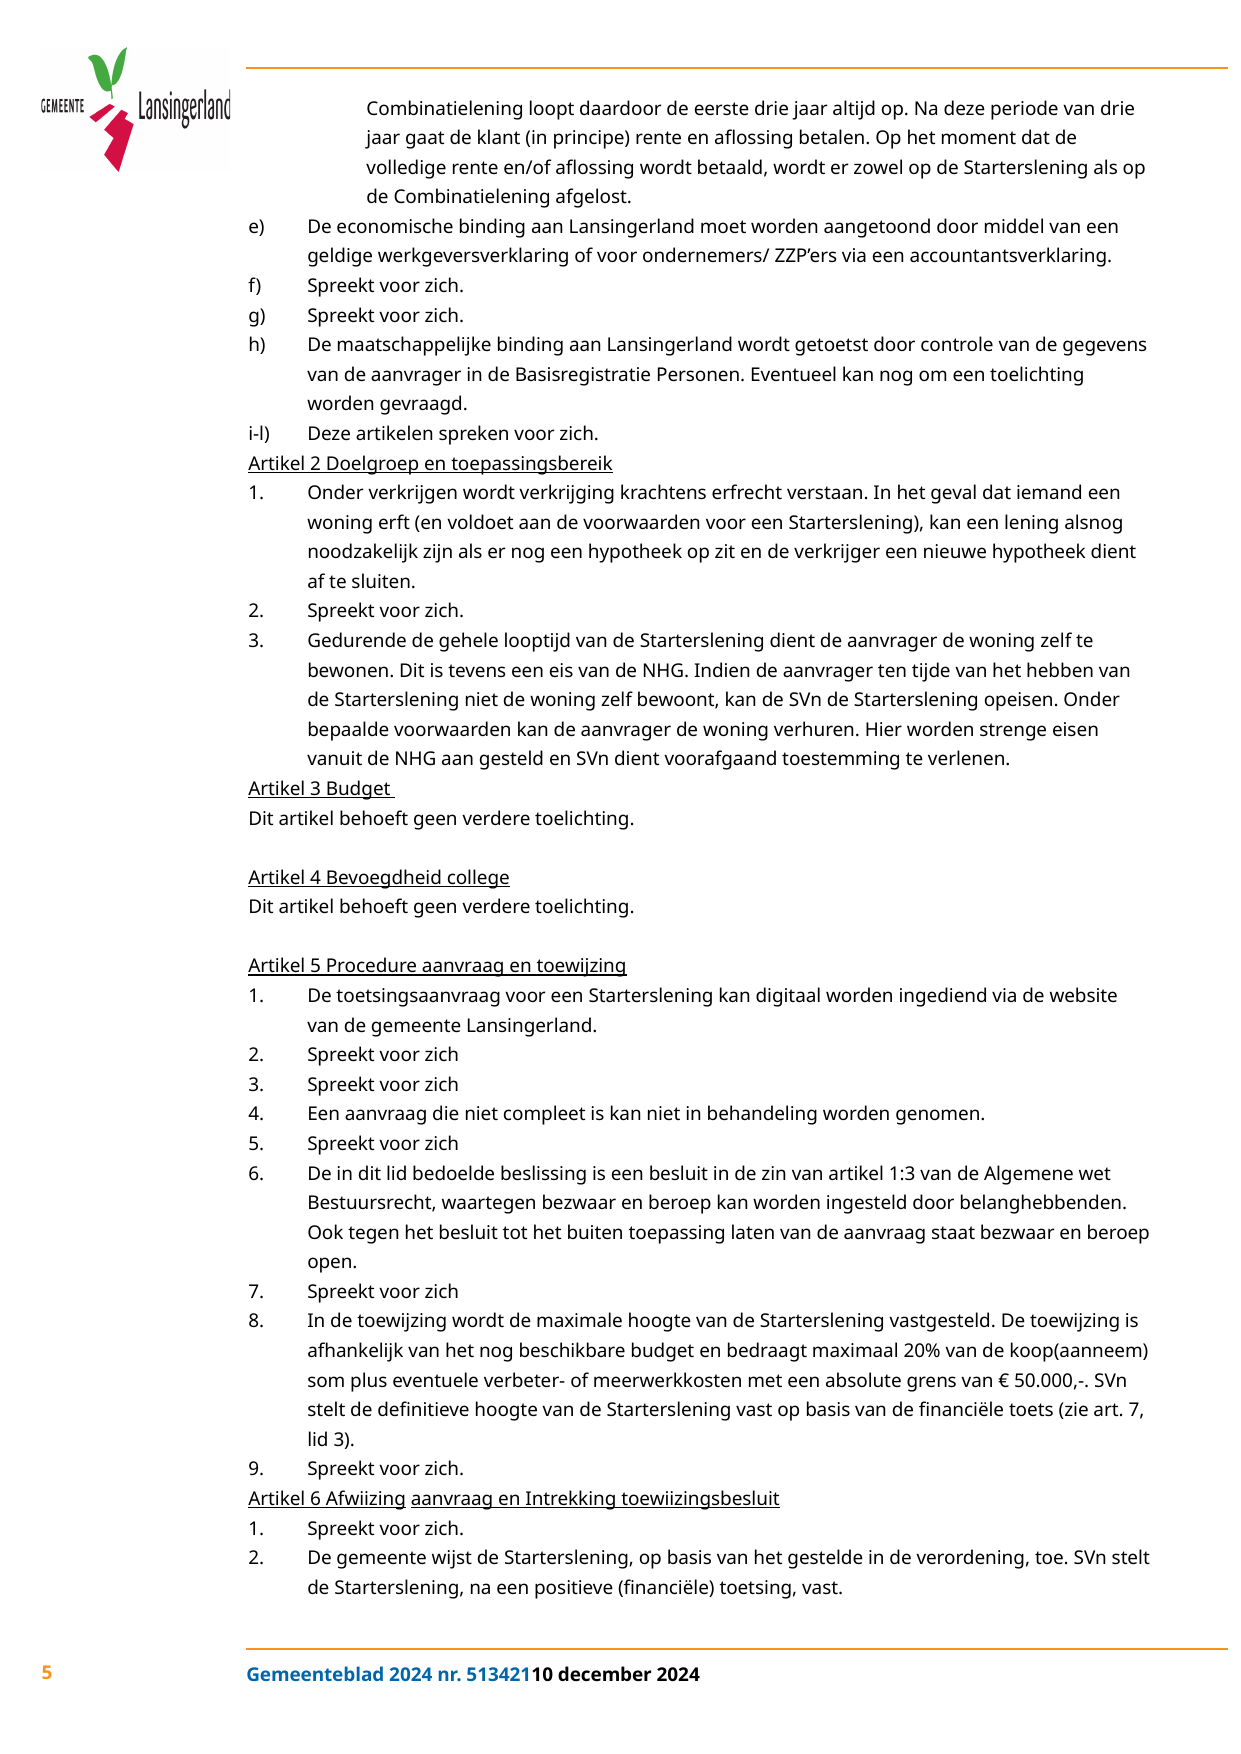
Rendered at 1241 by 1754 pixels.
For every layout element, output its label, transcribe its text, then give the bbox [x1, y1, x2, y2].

list Onder verkrijgen wordt verkrijging krachtens erfrecht verstaan. In het geval dat iemand een woning erft (en voldoet aan de voorwaarden voor een Starterslening), kan een lening alsnog noodzakelijk zijn als er nog een hypotheek op zit en de verkrijger een nieuwe hypotheek dient af te sluiten. [248, 479, 1152, 594]
picture [41, 47, 231, 172]
list Spreekt voor zich [248, 1041, 1152, 1067]
list Spreekt voor zich. [248, 1515, 1152, 1541]
list In de toewijzing wordt de maximale hoogte van de Starterslening vastgesteld. De toewijzing is afhankelijk van het nog beschikbare budget en bedraagt maximaal 20% van de koop(aanneem) som plus eventuele verbeter- of meerwerkkosten met een absolute grens van € 50.000,-. SVn stelt de definitieve hoogte van de Starterslening vast op basis van de financiële toets (zie art. 7, lid 3). [248, 1308, 1152, 1452]
list Spreekt voor zich. [248, 1456, 1152, 1481]
list Spreekt voor zich [248, 1071, 1152, 1097]
list De economische binding aan Lansingerland moet worden aangetoond door middel van een geldige werkgeversverklaring of voor ondernemers/ ZZP’ers via een accountantsverklaring. [248, 213, 1152, 268]
list Een aanvraag die niet compleet is kan niet in behandeling worden genomen. [248, 1101, 1152, 1126]
list Spreekt voor zich. [248, 302, 1152, 328]
text Artikel 3 Budget [248, 775, 1152, 801]
list Spreekt voor zich [248, 1130, 1152, 1156]
list De in dit lid bedoelde beslissing is een besluit in de zin van artikel 1:3 van de Algemene wet Bestuursrecht, waartegen bezwaar en beroep kan worden ingesteld door belanghebbenden. Ook tegen het besluit tot het buiten toepassing laten van de aanvraag staat bezwaar en beroep open. [248, 1160, 1152, 1274]
text Dit artikel behoeft geen verdere toelichting. [248, 893, 1152, 919]
text Artikel 2 Doelgroep en toepassingsbereik [248, 450, 1152, 476]
list De toetsingsaanvraag voor een Starterslening kan digitaal worden ingediend via de website van de gemeente Lansingerland. [248, 982, 1152, 1038]
list Spreekt voor zich. [248, 272, 1152, 298]
list De maatschappelijke binding aan Lansingerland wordt getoetst door controle van de gegevens van de aanvrager in de Basisregistratie Personen. Eventueel kan nog om een toelichting worden gevraagd. [248, 331, 1152, 416]
list Deze artikelen spreken voor zich. [248, 420, 1152, 446]
text Artikel 6 Afwiizing aanvraag en Intrekking toewiizingsbesluit [248, 1485, 1152, 1511]
list Gedurende de gehele looptijd van de Starterslening dient de aanvrager de woning zelf te bewonen. Dit is tevens een eis van de NHG. Indien de aanvrager ten tijde van het hebben van de Starterslening niet de woning zelf bewoont, kan de SVn de Starterslening opeisen. Onder bepaalde voorwaarden kan de aanvrager de woning verhuren. Hier worden strenge eisen vanuit de NHG aan gesteld en SVn dient voorafgaand toestemming te verlenen. [248, 627, 1152, 771]
list Combinatielening loopt daardoor de eerste drie jaar altijd op. Na deze periode van drie jaar gaat de klant (in principe) rente en aflossing betalen. Op het moment dat de volledige rente en/of aflossing wordt betaald, wordt er zowel op de Starterslening als op de Combinatielening afgelost. [307, 95, 1152, 209]
text Dit artikel behoeft geen verdere toelichting. [248, 805, 1152, 831]
text Artikel 4 Bevoegdheid college [248, 864, 1152, 890]
text Artikel 5 Procedure aanvraag en toewijzing [248, 953, 1152, 978]
list Spreekt voor zich. [248, 598, 1152, 623]
list Spreekt voor zich [248, 1278, 1152, 1304]
list De gemeente wijst de Starterslening, op basis van het gestelde in de verordening, toe. SVn stelt de Starterslening, na een positieve (financiële) toetsing, vast. [248, 1544, 1152, 1600]
